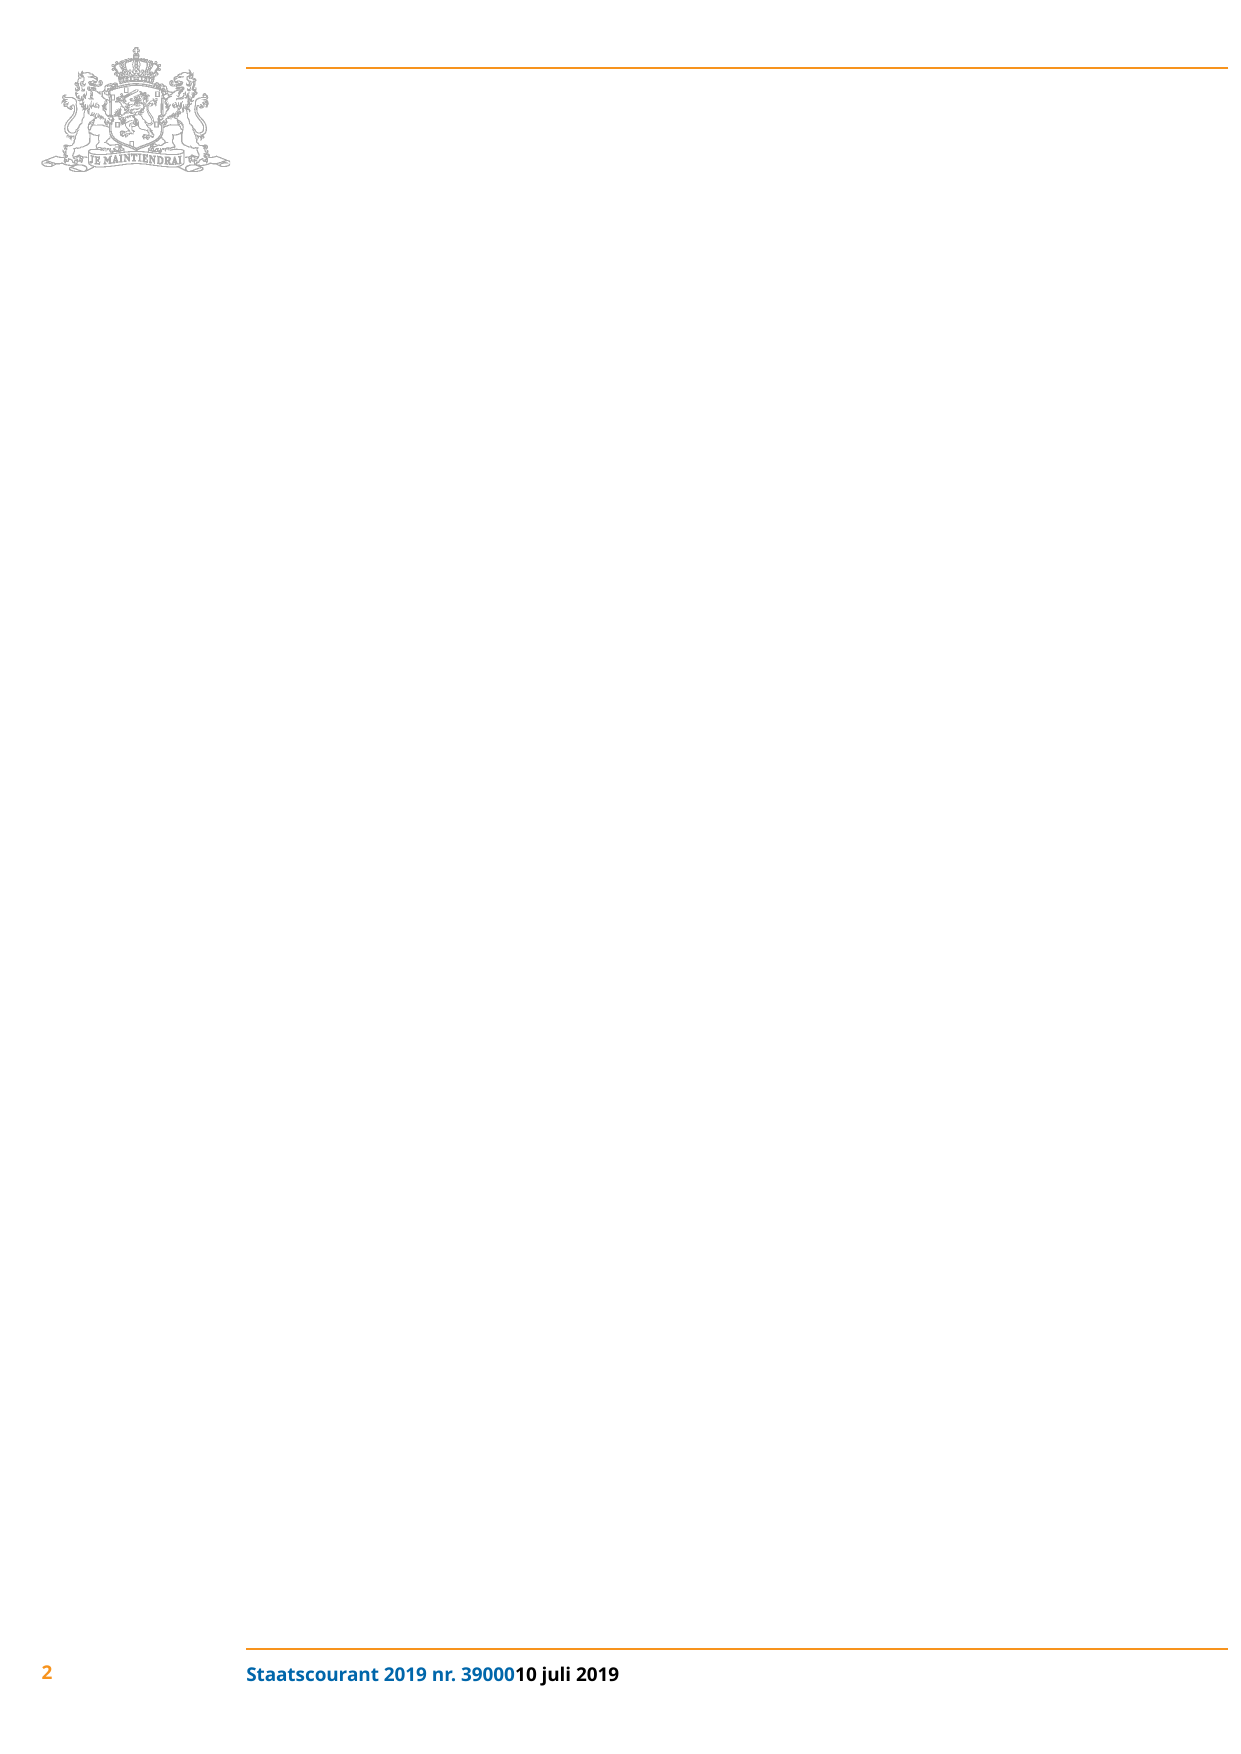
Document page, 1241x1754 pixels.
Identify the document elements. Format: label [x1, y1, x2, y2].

picture [41, 47, 231, 172]
